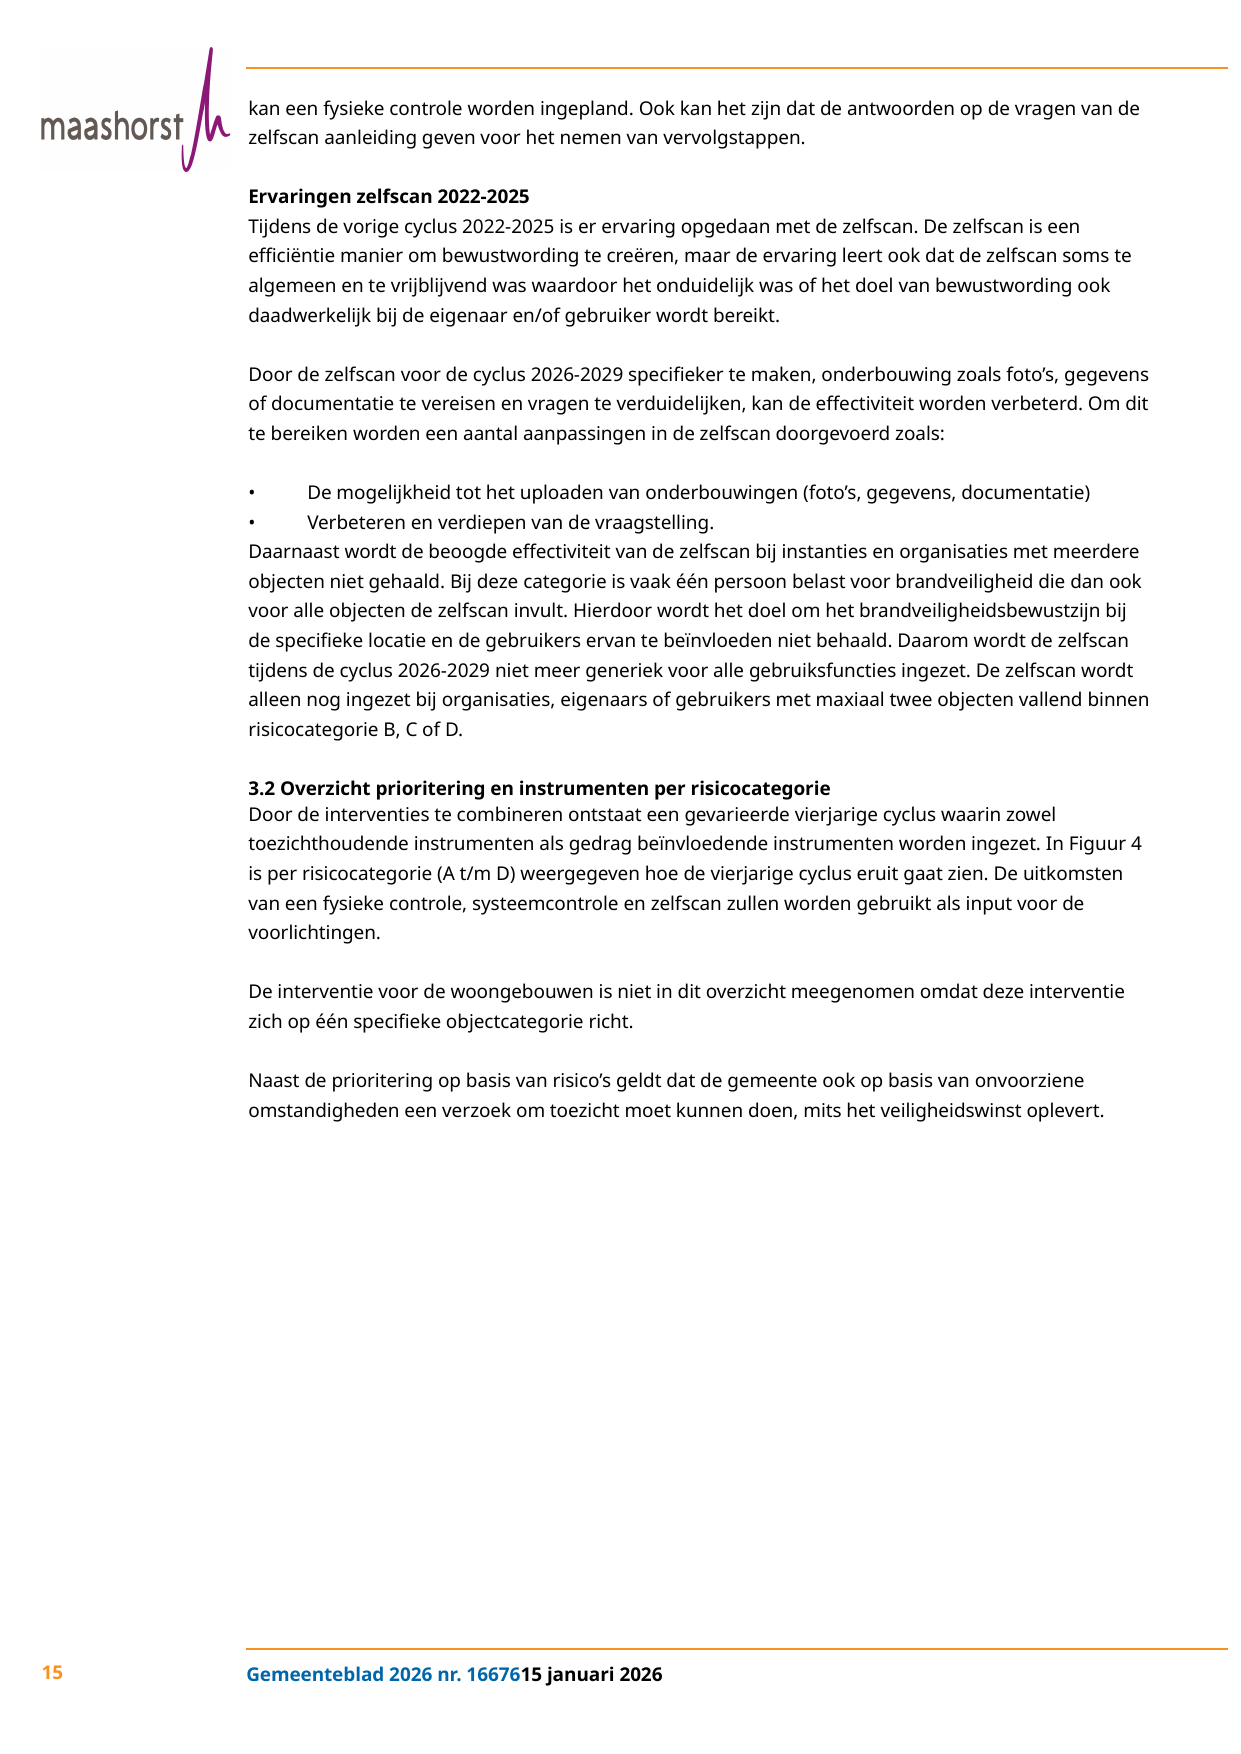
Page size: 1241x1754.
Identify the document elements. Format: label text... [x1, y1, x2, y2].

text Tijdens de vorige cyclus 2022-2025 is er ervaring opgedaan met de zelfscan. De zelfscan is een efficiëntie manier om bewustwording te creëren, maar de ervaring leert ook dat de zelfscan soms te algemeen en te vrijblijvend was waardoor het onduidelijk was of het doel van bewustwording ook daadwerkelijk bij de eigenaar en/of gebruiker wordt bereikt. [248, 213, 1152, 328]
text kan een fysieke controle worden ingepland. Ook kan het zijn dat de antwoorden op de vragen van de zelfscan aanleiding geven voor het nemen van vervolgstappen. [248, 95, 1152, 150]
picture [41, 47, 231, 172]
text Daarnaast wordt de beoogde effectiviteit van de zelfscan bij instanties en organisaties met meerdere objecten niet gehaald. Bij deze categorie is vaak één persoon belast voor brandveiligheid die dan ook voor alle objecten de zelfscan invult. Hierdoor wordt het doel om het brandveiligheidsbewustzijn bij de specifieke locatie en de gebruikers ervan te beïnvloeden niet behaald. Daarom wordt de zelfscan tijdens de cyclus 2026-2029 niet meer generiek voor alle gebruiksfuncties ingezet. De zelfscan wordt alleen nog ingezet bij organisaties, eigenaars of gebruikers met maxiaal twee objecten vallend binnen risicocategorie B, C of D. [248, 538, 1152, 742]
text Door de zelfscan voor de cyclus 2026-2029 specifieker te maken, onderbouwing zoals foto’s, gegevens of documentatie te vereisen en vragen te verduidelijken, kan de effectiviteit worden verbeterd. Om dit te bereiken worden een aantal aanpassingen in de zelfscan doorgevoerd zoals: [248, 361, 1152, 446]
text Naast de prioritering op basis van risico’s geldt dat de gemeente ook op basis van onvoorziene omstandigheden een verzoek om toezicht moet kunnen doen, mits het veiligheidswinst oplevert. [248, 1067, 1152, 1122]
text 3.2 Overzicht prioritering en instrumenten per risicocategorie [248, 775, 1152, 801]
text De interventie voor de woongebouwen is niet in dit overzicht meegenomen omdat deze interventie zich op één specifieke objectcategorie richt. [248, 978, 1152, 1034]
list Verbeteren en verdiepen van de vraagstelling. [248, 509, 1152, 535]
text Door de interventies te combineren ontstaat een gevarieerde vierjarige cyclus waarin zowel toezichthoudende instrumenten als gedrag beïnvloedende instrumenten worden ingezet. In Figuur 4 is per risicocategorie (A t/m D) weergegeven hoe de vierjarige cyclus eruit gaat zien. De uitkomsten van een fysieke controle, systeemcontrole en zelfscan zullen worden gebruikt als input voor de voorlichtingen. [248, 801, 1152, 945]
text Ervaringen zelfscan 2022-2025 [248, 183, 1152, 209]
list De mogelijkheid tot het uploaden van onderbouwingen (foto’s, gegevens, documentatie) [248, 479, 1152, 505]
